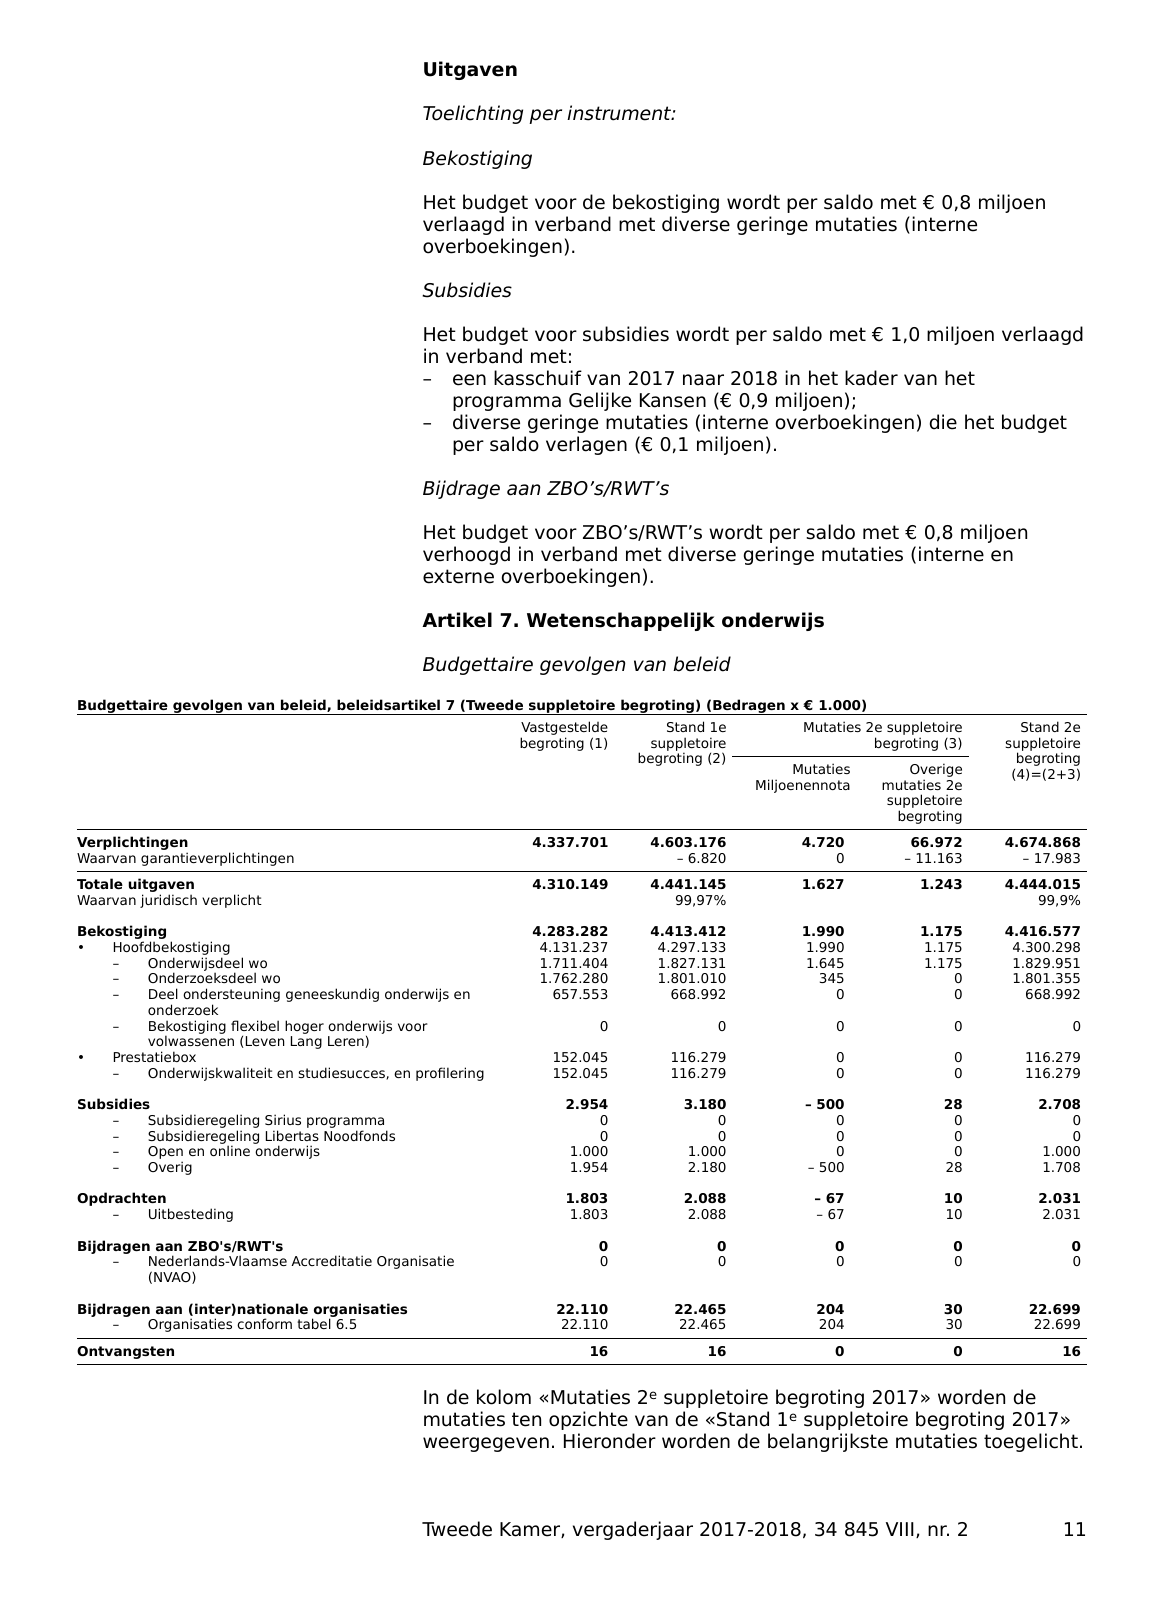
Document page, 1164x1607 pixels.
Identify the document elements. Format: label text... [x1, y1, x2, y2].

table_cell – 17.983 [969, 851, 1087, 871]
subtitle Budgettaire gevolgen van beleid [422, 654, 1087, 676]
table_cell Open en online onderwijs [142, 1144, 496, 1160]
table_cell 0 [732, 1144, 850, 1160]
table_cell [77, 1129, 106, 1144]
table_cell 1.708 [969, 1160, 1087, 1176]
text Het budget voor de bekostiging wordt per saldo met € 0,8 miljoen verlaagd in verband met diverse geringe mutaties (interne overboekingen). [422, 192, 1087, 257]
table_cell 0 [850, 1254, 968, 1286]
table_cell 116.279 [969, 1066, 1087, 1081]
table_cell Nederlands-Vlaamse Accreditatie Organisatie (NVAO) [142, 1254, 496, 1286]
table_cell 10 [850, 1207, 968, 1223]
table_cell 10 [850, 1191, 968, 1207]
table_cell 1.990 [732, 924, 850, 940]
table_cell – 11.163 [850, 851, 968, 871]
table_cell Bijdragen aan (inter)nationale organisaties [77, 1301, 496, 1317]
table_cell – [106, 1160, 142, 1176]
table_cell 1.243 [850, 872, 968, 892]
table_cell 0 [732, 1254, 850, 1286]
table_cell [496, 908, 614, 924]
table_cell Onderwijsdeel wo [142, 955, 496, 971]
table_cell [77, 908, 496, 924]
table_cell Onderwijskwaliteit en studiesucces, en profilering [142, 1066, 496, 1081]
table_cell [77, 1254, 106, 1286]
table_cell – [106, 1207, 142, 1223]
table_cell 0 [732, 987, 850, 1018]
table_cell 0 [496, 1254, 614, 1286]
table_cell 3.180 [614, 1097, 732, 1113]
table_cell [77, 1207, 106, 1223]
table_cell – [106, 1129, 142, 1144]
table_cell Mutaties Miljoenennota [732, 757, 850, 829]
table_cell 2.088 [614, 1207, 732, 1223]
table_cell [614, 1176, 732, 1191]
table_cell Hoofdbekostiging [106, 940, 496, 955]
table_cell 4.297.133 [614, 940, 732, 955]
table_cell [77, 1176, 496, 1191]
table_cell 0 [850, 1129, 968, 1144]
table_cell 4.337.701 [496, 830, 614, 851]
table_cell [77, 1081, 496, 1097]
table_cell [496, 1286, 614, 1301]
table_cell 2.031 [969, 1207, 1087, 1223]
table_cell [77, 1160, 106, 1176]
table_cell – [106, 1018, 142, 1050]
table_cell Overige mutaties 2e suppletoire begroting [850, 757, 968, 829]
table_cell 0 [850, 987, 968, 1018]
table_cell – 6.820 [614, 851, 732, 871]
table_cell Stand 2e suppletoire begroting (4)=(2+3) [969, 715, 1087, 829]
table_cell 0 [614, 1129, 732, 1144]
table_cell [969, 908, 1087, 924]
table_cell – 67 [732, 1207, 850, 1223]
table_cell – [106, 987, 142, 1018]
table_cell [614, 1223, 732, 1238]
table_cell – [106, 1066, 142, 1081]
table_cell 22.699 [969, 1301, 1087, 1317]
table_cell 0 [850, 1339, 968, 1364]
table_cell Subsidies [77, 1097, 496, 1113]
table_cell 66.972 [850, 830, 968, 851]
table_cell 0 [850, 1018, 968, 1050]
table_cell – 500 [732, 1097, 850, 1113]
subtitle Artikel 7. Wetenschappelijk onderwijs [422, 610, 1087, 632]
table_cell Subsidieregeling Libertas Noodfonds [142, 1129, 496, 1144]
table_cell – 67 [732, 1191, 850, 1207]
table_cell [850, 1286, 968, 1301]
text In de kolom «Mutaties 2e suppletoire begroting 2017» worden de mutaties ten opzichte van de «Stand 1e suppletoire begroting 2017» weergegeven. Hieronder worden de belangrijkste mutaties toegelicht. [422, 1387, 1087, 1453]
table_cell – [106, 955, 142, 971]
table_cell 0 [850, 971, 968, 987]
table_cell 22.465 [614, 1317, 732, 1338]
table_cell Onderzoeksdeel wo [142, 971, 496, 987]
text – diverse geringe mutaties (interne overboekingen) die het budget per saldo verlagen (€ 0,1 miljoen). [422, 412, 1087, 456]
table_cell [614, 1081, 732, 1097]
table_cell 1.627 [732, 872, 850, 892]
table_cell [77, 715, 496, 829]
table_cell [77, 1317, 106, 1338]
table_cell 0 [969, 1113, 1087, 1128]
table_cell Totale uitgaven [77, 872, 496, 892]
table_cell 0 [732, 1066, 850, 1081]
table_cell 16 [496, 1339, 614, 1364]
table_cell 4.441.145 [614, 872, 732, 892]
table_cell [969, 1176, 1087, 1191]
table_cell Mutaties 2e suppletoire begroting (3) [732, 715, 968, 756]
table_cell 1.801.010 [614, 971, 732, 987]
table_cell 16 [614, 1339, 732, 1364]
subtitle Toelichting per instrument: [422, 103, 1087, 125]
table_cell [77, 1223, 496, 1238]
table_cell 0 [732, 1129, 850, 1144]
table_cell 0 [850, 1144, 968, 1160]
table_cell [850, 1176, 968, 1191]
table_cell 0 [614, 1254, 732, 1286]
table_cell 2.088 [614, 1191, 732, 1207]
table_cell [77, 1113, 106, 1128]
table_cell 1.175 [850, 955, 968, 971]
table_cell – [106, 1254, 142, 1286]
table_cell [732, 1176, 850, 1191]
table_cell [732, 893, 850, 908]
table_cell 4.310.149 [496, 872, 614, 892]
table_header Budgettaire gevolgen van beleid, beleidsartikel 7 (Tweede suppletoire begroting) (Bedragen x € 1.000) [77, 698, 1087, 714]
table_cell 30 [850, 1317, 968, 1338]
table_cell Bekostiging flexibel hoger onderwijs voor volwassenen (Leven Lang Leren) [142, 1018, 496, 1050]
table_cell 1.827.131 [614, 955, 732, 971]
table_cell Uitbesteding [142, 1207, 496, 1223]
table_cell Subsidieregeling Sirius programma [142, 1113, 496, 1128]
table_cell • [77, 940, 106, 955]
table_cell 99,97% [614, 893, 732, 908]
table_cell – [106, 1113, 142, 1128]
table_cell 22.110 [496, 1301, 614, 1317]
table_cell 0 [850, 1239, 968, 1254]
subtitle Bekostiging [422, 147, 1087, 169]
table_cell 4.444.015 [969, 872, 1087, 892]
table_cell 22.110 [496, 1317, 614, 1338]
table_cell Ontvangsten [77, 1339, 496, 1364]
table_cell Waarvan garantieverplichtingen [77, 851, 496, 871]
table_cell 0 [732, 851, 850, 871]
table_cell 30 [850, 1301, 968, 1317]
table_cell [77, 971, 106, 987]
table_cell 0 [850, 1066, 968, 1081]
table_cell 668.992 [969, 987, 1087, 1018]
table_cell [969, 1223, 1087, 1238]
table_cell 1.645 [732, 955, 850, 971]
table_cell 1.175 [850, 940, 968, 955]
table_cell Bijdragen aan ZBO's/RWT's [77, 1239, 496, 1254]
table_cell 116.279 [614, 1050, 732, 1066]
subtitle Subsidies [422, 280, 1087, 302]
table_cell [732, 1286, 850, 1301]
table_cell Vastgestelde begroting (1) [496, 715, 614, 829]
table_cell 0 [496, 1113, 614, 1128]
table_cell [77, 1144, 106, 1160]
table_cell Overig [142, 1160, 496, 1176]
table_cell 0 [732, 1239, 850, 1254]
table_cell 28 [850, 1160, 968, 1176]
table_cell 0 [850, 1050, 968, 1066]
table_cell [732, 908, 850, 924]
table_cell [496, 851, 614, 871]
table_cell 0 [496, 1129, 614, 1144]
table_cell 1.829.951 [969, 955, 1087, 971]
table_cell [614, 908, 732, 924]
table_cell Deel ondersteuning geneeskundig onderwijs en onderzoek [142, 987, 496, 1018]
table_cell Prestatiebox [106, 1050, 496, 1066]
table_cell [496, 893, 614, 908]
table_cell [496, 1081, 614, 1097]
table_cell 0 [614, 1018, 732, 1050]
table_cell – 500 [732, 1160, 850, 1176]
table_cell 22.465 [614, 1301, 732, 1317]
table_cell 0 [614, 1239, 732, 1254]
subtitle Bijdrage aan ZBO’s/RWT’s [422, 478, 1087, 500]
table_cell 4.720 [732, 830, 850, 851]
table_cell – [106, 971, 142, 987]
table_cell 1.803 [496, 1207, 614, 1223]
table_cell 116.279 [614, 1066, 732, 1081]
table_cell 0 [614, 1113, 732, 1128]
table_cell 1.801.355 [969, 971, 1087, 987]
table_cell 1.803 [496, 1191, 614, 1207]
table_cell Stand 1e suppletoire begroting (2) [614, 715, 732, 829]
table_cell [77, 1286, 496, 1301]
table_cell 1.000 [969, 1144, 1087, 1160]
text Het budget voor ZBO’s/RWT’s wordt per saldo met € 0,8 miljoen verhoogd in verband met diverse geringe mutaties (interne en externe overboekingen). [422, 522, 1087, 588]
table_cell 152.045 [496, 1066, 614, 1081]
table_cell [77, 987, 106, 1018]
text – een kasschuif van 2017 naar 2018 in het kader van het programma Gelijke Kansen (€ 0,9 miljoen); [422, 368, 1087, 412]
table_cell • [77, 1050, 106, 1066]
table_cell 0 [732, 1339, 850, 1364]
table_cell – [106, 1317, 142, 1338]
table_cell 1.762.280 [496, 971, 614, 987]
table_cell 4.300.298 [969, 940, 1087, 955]
table_cell 1.711.404 [496, 955, 614, 971]
table_cell 1.990 [732, 940, 850, 955]
table_cell [850, 908, 968, 924]
table_cell Organisaties conform tabel 6.5 [142, 1317, 496, 1338]
table_cell 204 [732, 1317, 850, 1338]
table_cell 1.175 [850, 924, 968, 940]
table_cell 0 [732, 1113, 850, 1128]
table_cell 2.180 [614, 1160, 732, 1176]
table_cell 4.413.412 [614, 924, 732, 940]
table_cell [614, 1286, 732, 1301]
subtitle Uitgaven [422, 59, 1087, 81]
table_cell 0 [969, 1254, 1087, 1286]
table_cell 0 [850, 1113, 968, 1128]
table_cell 28 [850, 1097, 968, 1113]
table_cell 345 [732, 971, 850, 987]
table_cell 22.699 [969, 1317, 1087, 1338]
table_cell 0 [969, 1018, 1087, 1050]
table_cell 657.553 [496, 987, 614, 1018]
table_cell [969, 1286, 1087, 1301]
table_cell [77, 955, 106, 971]
table_cell [850, 1081, 968, 1097]
table_cell 4.674.868 [969, 830, 1087, 851]
table_cell 0 [496, 1018, 614, 1050]
table_cell 0 [969, 1129, 1087, 1144]
table_cell 16 [969, 1339, 1087, 1364]
table_cell 0 [732, 1050, 850, 1066]
table_cell [732, 1081, 850, 1097]
table_cell 4.283.282 [496, 924, 614, 940]
table_cell 668.992 [614, 987, 732, 1018]
table_cell 4.603.176 [614, 830, 732, 851]
table_cell [77, 1066, 106, 1081]
table_cell Verplichtingen [77, 830, 496, 851]
table_cell 1.954 [496, 1160, 614, 1176]
table_cell 2.031 [969, 1191, 1087, 1207]
text Het budget voor subsidies wordt per saldo met € 1,0 miljoen verlaagd in verband met: [422, 324, 1087, 368]
table_cell [496, 1176, 614, 1191]
table_cell 2.954 [496, 1097, 614, 1113]
table_cell 4.416.577 [969, 924, 1087, 940]
table_cell [496, 1223, 614, 1238]
table_cell [850, 893, 968, 908]
table_cell Opdrachten [77, 1191, 496, 1207]
table_cell – [106, 1144, 142, 1160]
table_cell 0 [969, 1239, 1087, 1254]
table_cell [850, 1223, 968, 1238]
table_cell 4.131.237 [496, 940, 614, 955]
table_cell 0 [496, 1239, 614, 1254]
table_cell 116.279 [969, 1050, 1087, 1066]
table_cell 204 [732, 1301, 850, 1317]
table_cell 1.000 [496, 1144, 614, 1160]
table_cell 152.045 [496, 1050, 614, 1066]
table_cell 99,9% [969, 893, 1087, 908]
table_cell Waarvan juridisch verplicht [77, 893, 496, 908]
table_cell [77, 1018, 106, 1050]
table_cell 2.708 [969, 1097, 1087, 1113]
table_cell Bekostiging [77, 924, 496, 940]
table_cell [732, 1223, 850, 1238]
table_cell 1.000 [614, 1144, 732, 1160]
table_cell 0 [732, 1018, 850, 1050]
table_cell [969, 1081, 1087, 1097]
